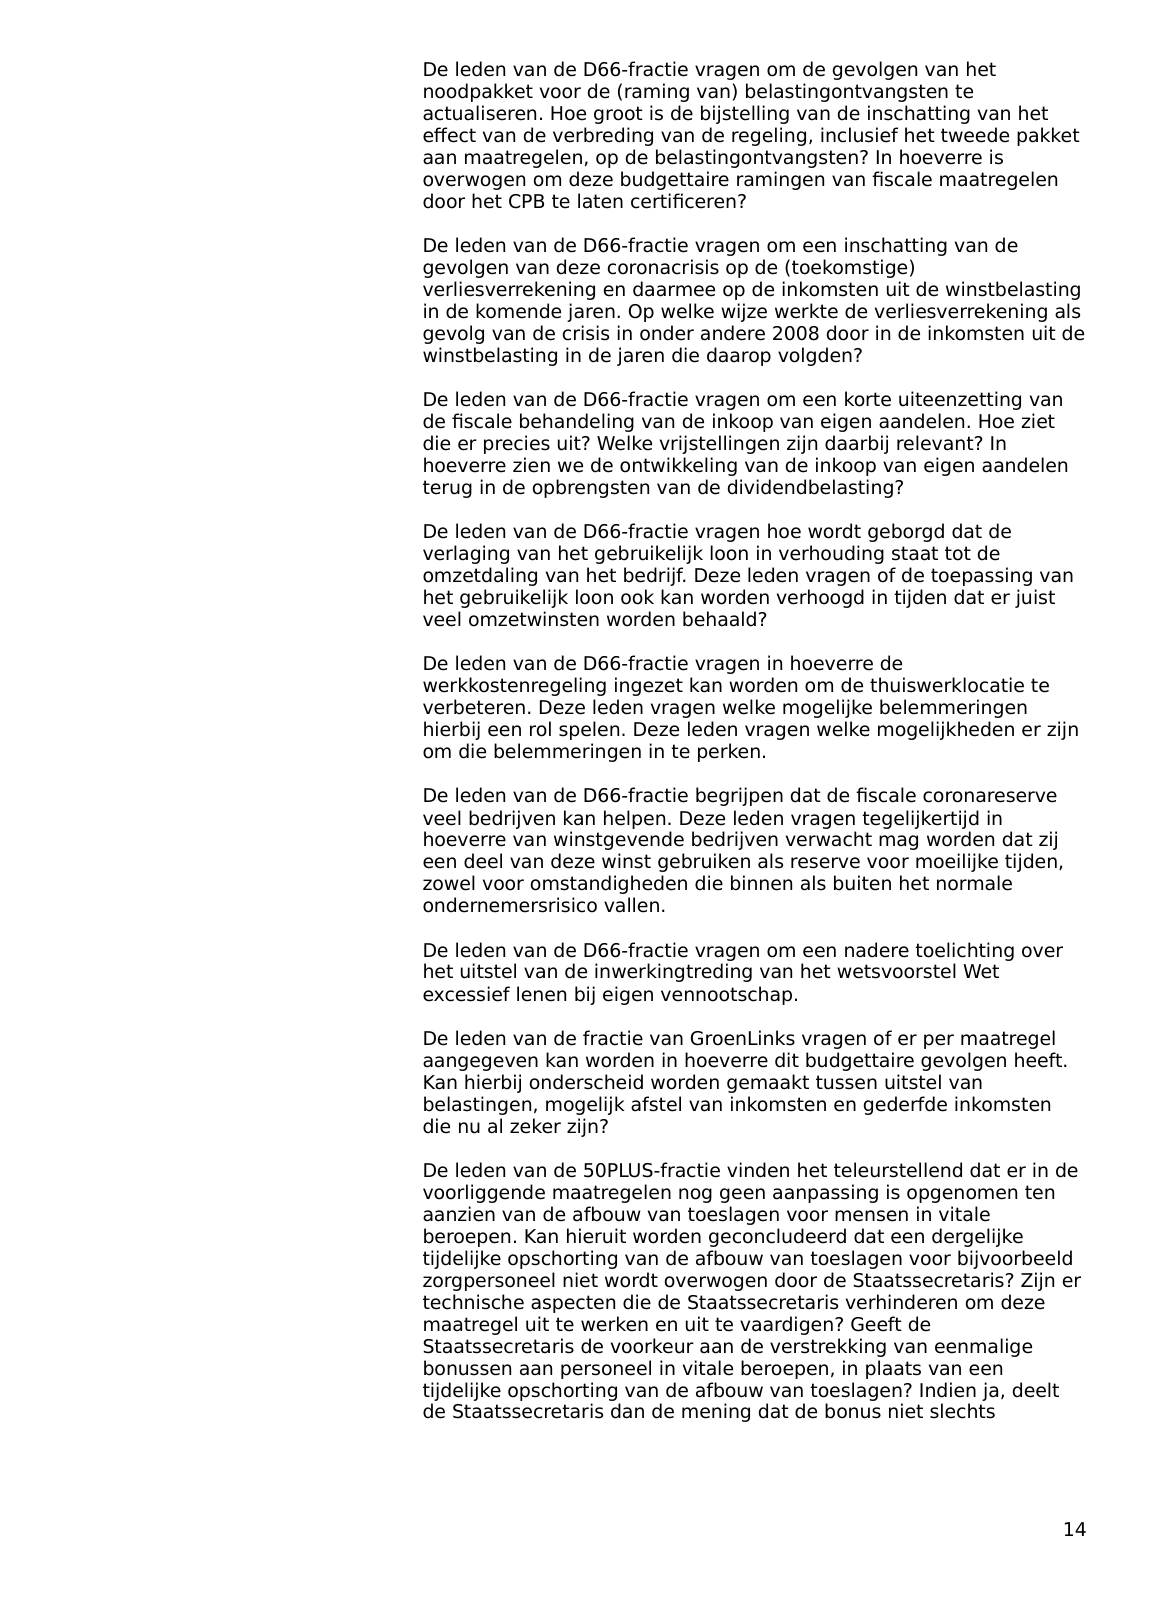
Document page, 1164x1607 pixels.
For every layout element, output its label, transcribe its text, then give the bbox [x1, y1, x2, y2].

text De leden van de 50PLUS-fractie vinden het teleurstellend dat er in de voorliggende maatregelen nog geen aanpassing is opgenomen ten aanzien van de afbouw van toeslagen voor mensen in vitale beroepen. Kan hieruit worden geconcludeerd dat een dergelijke tijdelijke opschorting van de afbouw van toeslagen voor bijvoorbeeld zorgpersoneel niet wordt overwogen door de Staatssecretaris? Zijn er technische aspecten die de Staatssecretaris verhinderen om deze maatregel uit te werken en uit te vaardigen? Geeft de Staatssecretaris de voorkeur aan de verstrekking van eenmalige bonussen aan personeel in vitale beroepen, in plaats van een tijdelijke opschorting van de afbouw van toeslagen? Indien ja, deelt de Staatssecretaris dan de mening dat de bonus niet slechts [422, 1160, 1087, 1423]
text De leden van de D66-fractie vragen om de gevolgen van het noodpakket voor de (raming van) belastingontvangsten te actualiseren. Hoe groot is de bijstelling van de inschatting van het effect van de verbreding van de regeling, inclusief het tweede pakket aan maatregelen, op de belastingontvangsten? In hoeverre is overwogen om deze budgettaire ramingen van fiscale maatregelen door het CPB te laten certificeren? [422, 59, 1087, 213]
text De leden van de D66-fractie vragen om een nadere toelichting over het uitstel van de inwerkingtreding van het wetsvoorstel Wet excessief lenen bij eigen vennootschap. [422, 939, 1087, 1005]
text De leden van de D66-fractie begrijpen dat de fiscale coronareserve veel bedrijven kan helpen. Deze leden vragen tegelijkertijd in hoeverre van winstgevende bedrijven verwacht mag worden dat zij een deel van deze winst gebruiken als reserve voor moeilijke tijden, zowel voor omstandigheden die binnen als buiten het normale ondernemersrisico vallen. [422, 785, 1087, 917]
text De leden van de D66-fractie vragen in hoeverre de werkkostenregeling ingezet kan worden om de thuiswerklocatie te verbeteren. Deze leden vragen welke mogelijke belemmeringen hierbij een rol spelen. Deze leden vragen welke mogelijkheden er zijn om die belemmeringen in te perken. [422, 653, 1087, 763]
text De leden van de D66-fractie vragen om een korte uiteenzetting van de fiscale behandeling van de inkoop van eigen aandelen. Hoe ziet die er precies uit? Welke vrijstellingen zijn daarbij relevant? In hoeverre zien we de ontwikkeling van de inkoop van eigen aandelen terug in de opbrengsten van de dividendbelasting? [422, 389, 1087, 499]
text De leden van de D66-fractie vragen om een inschatting van de gevolgen van deze coronacrisis op de (toekomstige) verliesverrekening en daarmee op de inkomsten uit de winstbelasting in de komende jaren. Op welke wijze werkte de verliesverrekening als gevolg van de crisis in onder andere 2008 door in de inkomsten uit de winstbelasting in de jaren die daarop volgden? [422, 235, 1087, 367]
text De leden van de D66-fractie vragen hoe wordt geborgd dat de verlaging van het gebruikelijk loon in verhouding staat tot de omzetdaling van het bedrijf. Deze leden vragen of de toepassing van het gebruikelijk loon ook kan worden verhoogd in tijden dat er juist veel omzetwinsten worden behaald? [422, 521, 1087, 631]
text De leden van de fractie van GroenLinks vragen of er per maatregel aangegeven kan worden in hoeverre dit budgettaire gevolgen heeft. Kan hierbij onderscheid worden gemaakt tussen uitstel van belastingen, mogelijk afstel van inkomsten en gederfde inkomsten die nu al zeker zijn? [422, 1028, 1087, 1137]
